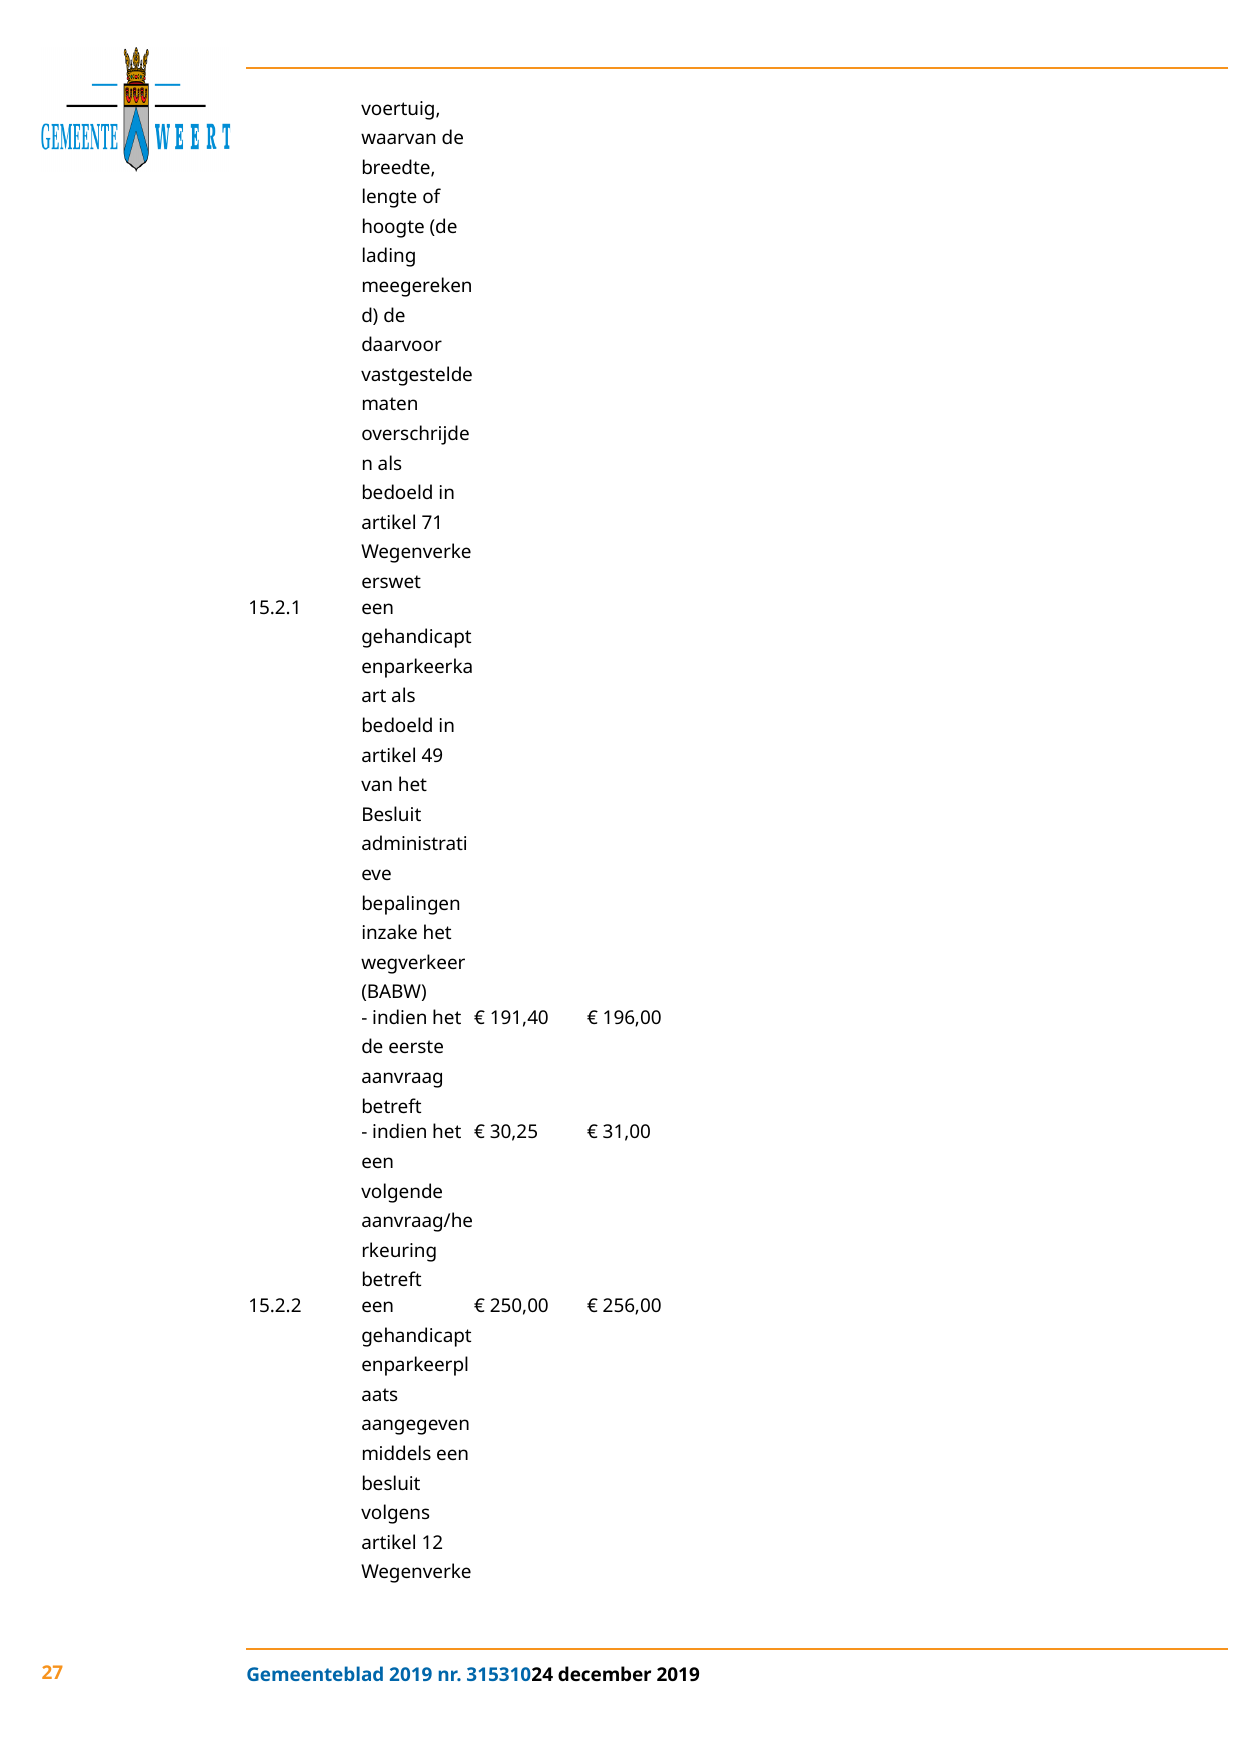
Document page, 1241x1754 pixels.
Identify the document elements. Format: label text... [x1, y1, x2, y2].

table_cell € 31,00 [587, 1119, 700, 1292]
table_cell € 191,40 [474, 1004, 587, 1119]
table_cell een gehandicaptenparkeerplaats aangegeven middels een besluit volgens artikel 12 Wegenverke [361, 1292, 474, 1584]
table_cell [474, 594, 587, 1004]
table_cell 15.2.1 [248, 594, 361, 1004]
table_cell € 256,00 [587, 1292, 700, 1584]
table_cell 15.2.2 [248, 1292, 361, 1584]
table_cell [587, 95, 700, 594]
table_cell [587, 594, 700, 1004]
table_cell [474, 95, 587, 594]
table_cell € 250,00 [474, 1292, 587, 1584]
table_cell € 196,00 [587, 1004, 700, 1119]
table_cell - indien het een volgende aanvraag/herkeuring betreft [361, 1119, 474, 1292]
table_cell [248, 1119, 361, 1292]
table_cell voertuig, waarvan de breedte, lengte of hoogte (de lading meegerekend) de daarvoor vastgestelde maten overschrijden als bedoeld in artikel 71 Wegenverkeerswet [361, 95, 474, 594]
table_cell een gehandicaptenparkeerkaart als bedoeld in artikel 49 van het Besluit administratieve bepalingen inzake het wegverkeer (BABW) [361, 594, 474, 1004]
table_cell - indien het de eerste aanvraag betreft [361, 1004, 474, 1119]
table_cell [248, 95, 361, 594]
table_cell [248, 1004, 361, 1119]
table_cell € 30,25 [474, 1119, 587, 1292]
picture [41, 47, 231, 172]
